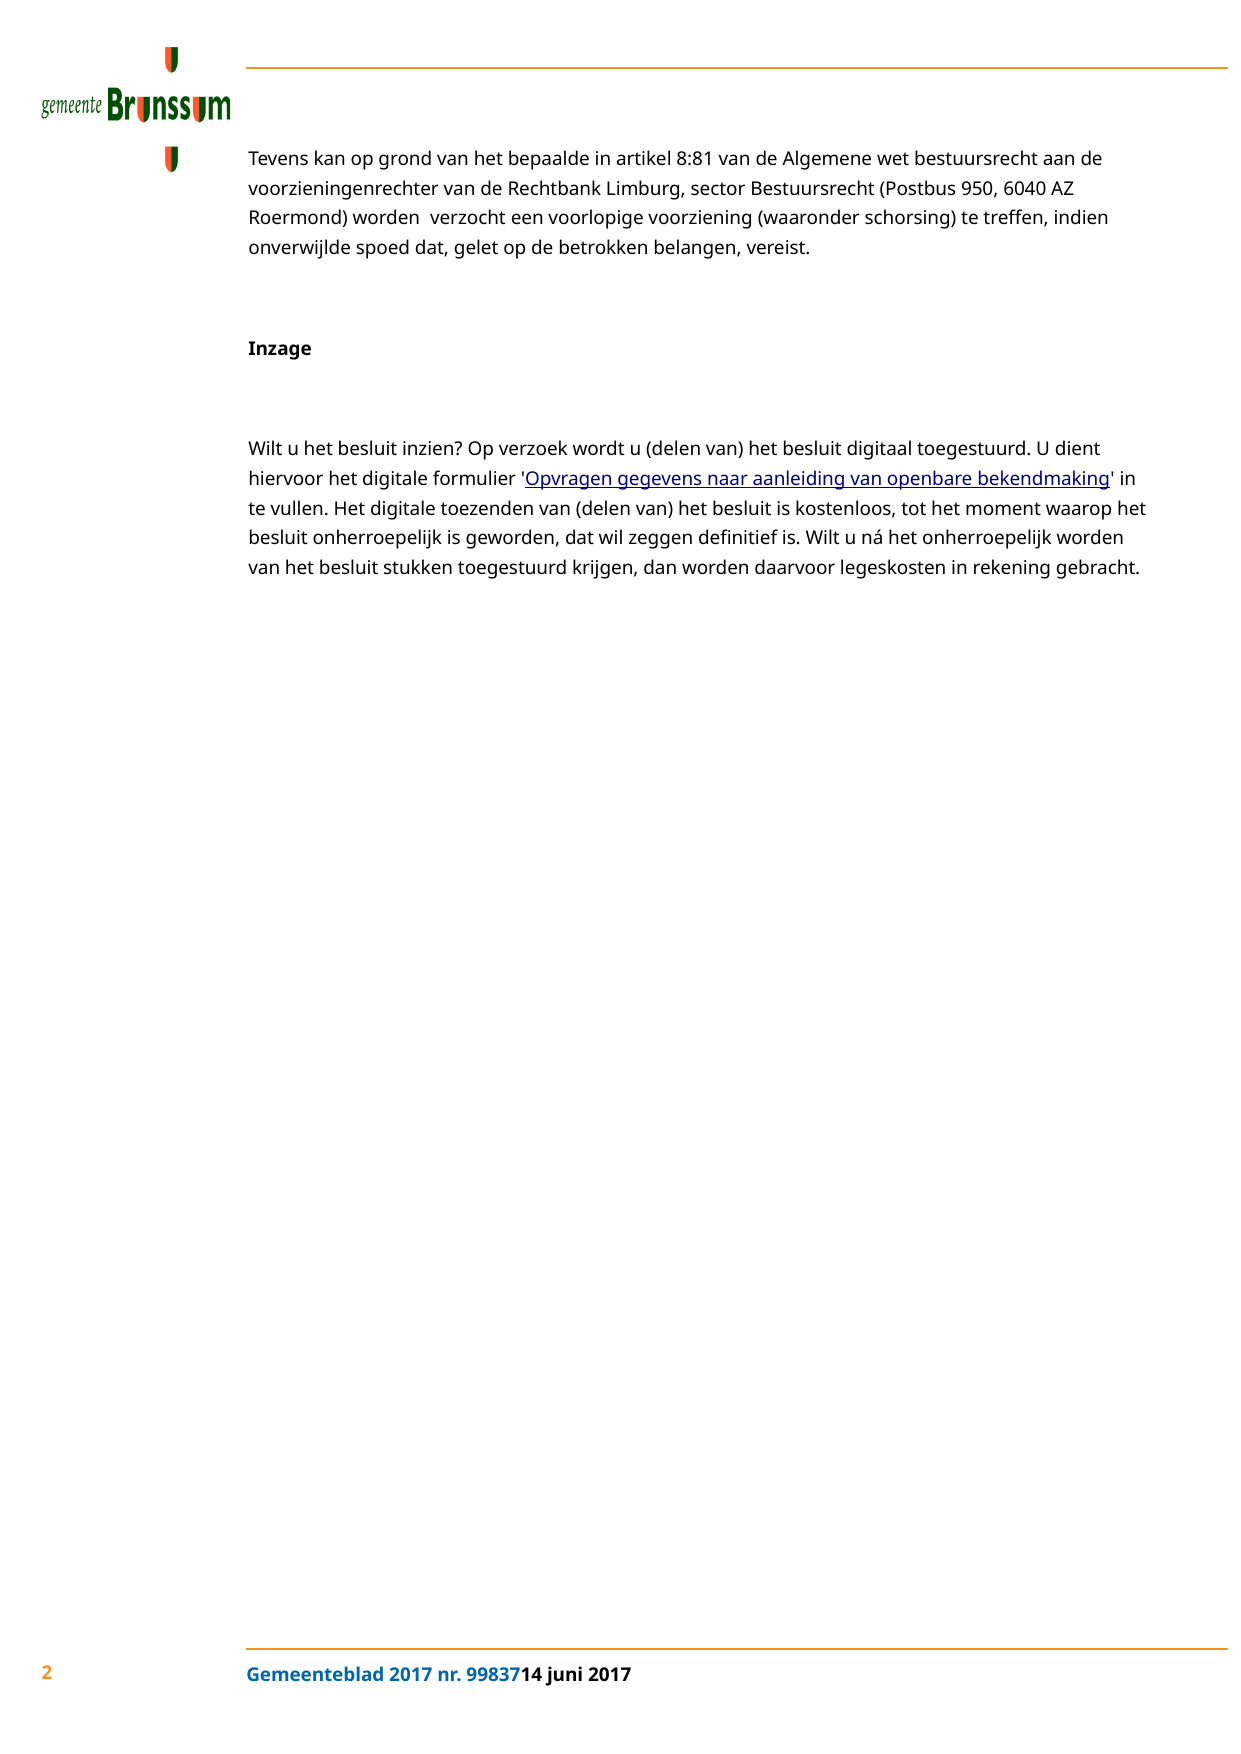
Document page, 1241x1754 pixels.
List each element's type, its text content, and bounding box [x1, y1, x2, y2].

text Wilt u het besluit inzien? Op verzoek wordt u (delen van) het besluit digitaal toegestuurd. U dient hiervoor het digitale formulier 'Opvragen gegevens naar aanleiding van openbare bekendmaking' in te vullen. Het digitale toezenden van (delen van) het besluit is kostenloos, tot het moment waarop het besluit onherroepelijk is geworden, dat wil zeggen definitief is. Wilt u ná het onherroepelijk worden van het besluit stukken toegestuurd krijgen, dan worden daarvoor legeskosten in rekening gebracht. [248, 436, 1152, 580]
text Tevens kan op grond van het bepaalde in artikel 8:81 van de Algemene wet bestuursrecht aan de voorzieningenrechter van de Rechtbank Limburg, sector Bestuursrecht (Postbus 950, 6040 AZ Roermond) worden verzocht een voorlopige voorziening (waaronder schorsing) te treffen, indien onverwijlde spoed dat, gelet op de betrokken belangen, vereist. [248, 145, 1152, 260]
picture [41, 47, 231, 172]
text Inzage [248, 335, 1152, 361]
